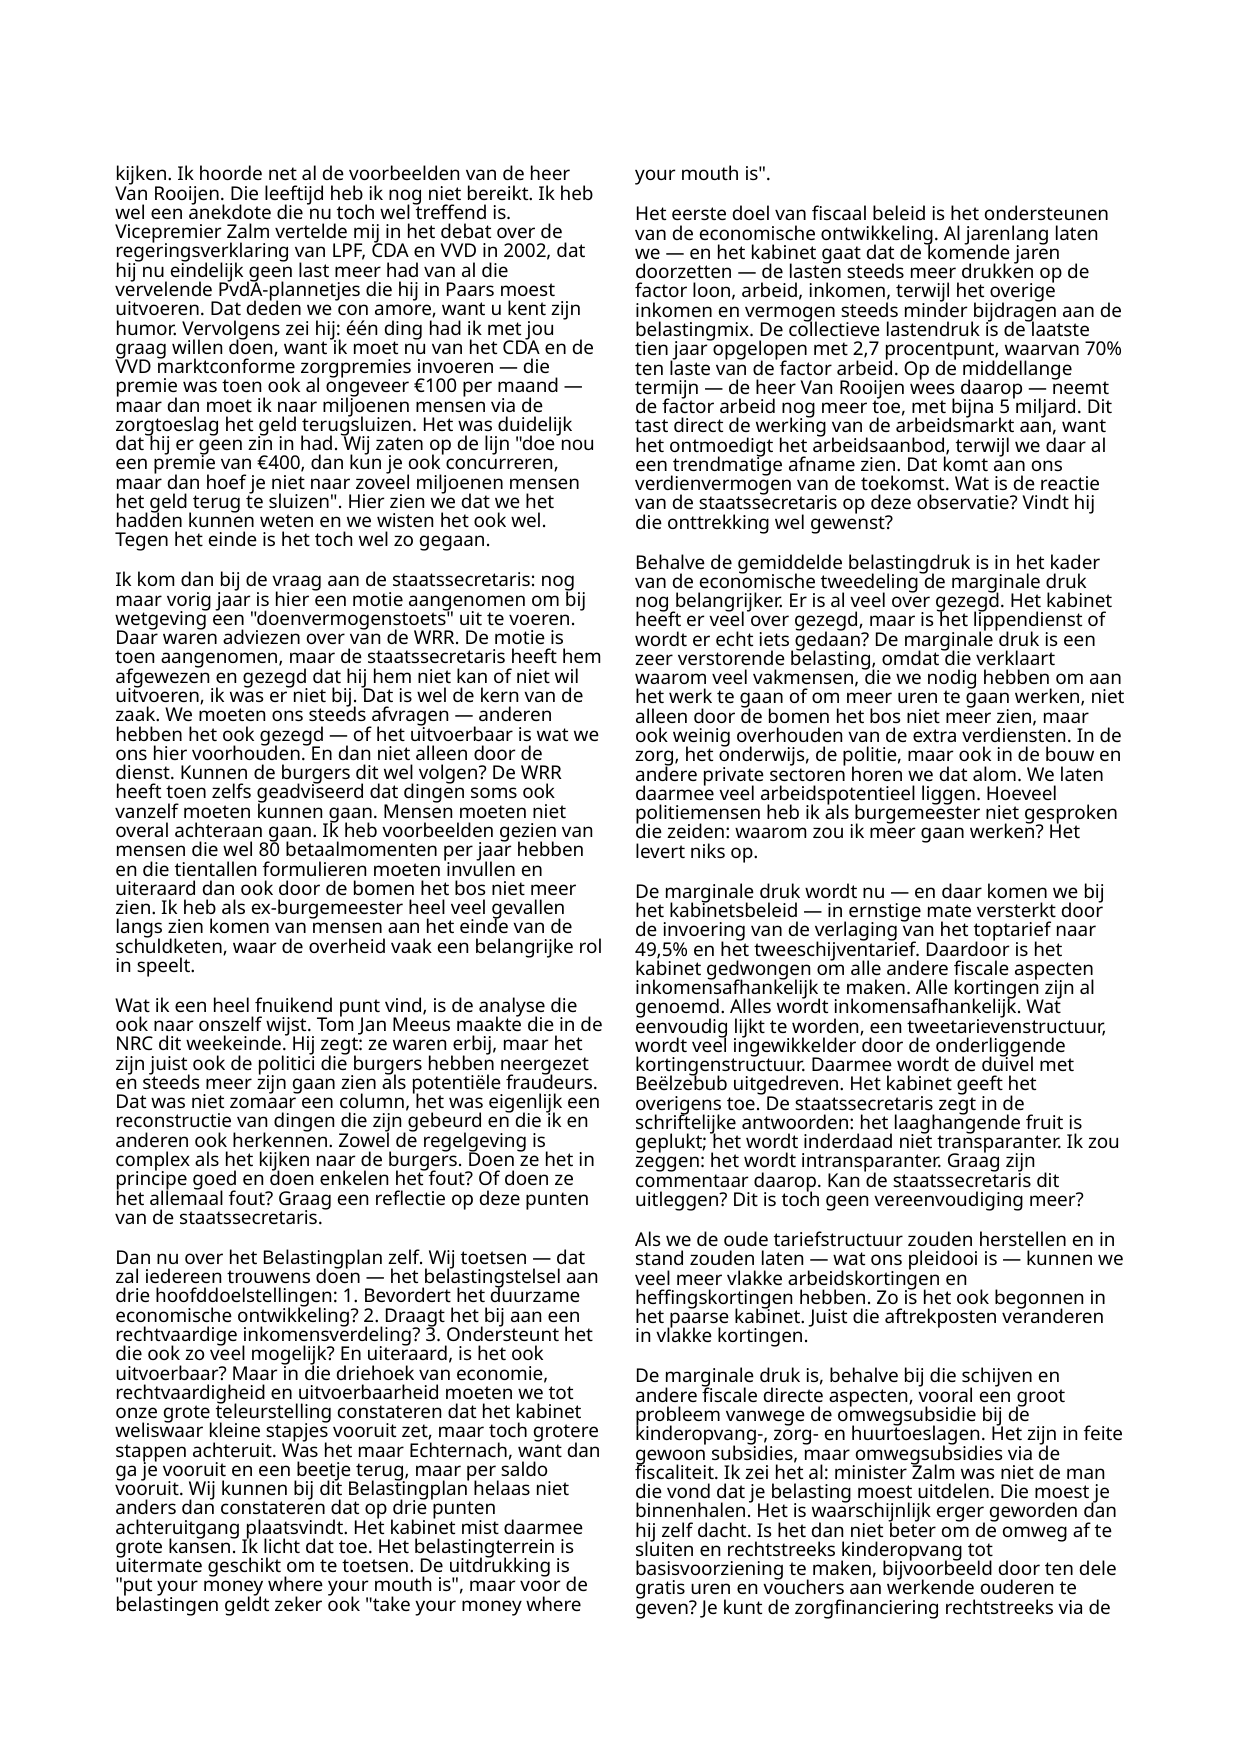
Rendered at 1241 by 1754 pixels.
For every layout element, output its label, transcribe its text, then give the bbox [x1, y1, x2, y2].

text Het eerste doel van fiscaal beleid is het ondersteunen van de economische ontwikkeling. Al jarenlang laten we — en het kabinet gaat dat de komende jaren doorzetten — de lasten steeds meer drukken op de factor loon, arbeid, inkomen, terwijl het overige inkomen en vermogen steeds minder bijdragen aan de belastingmix. De collectieve lastendruk is de laatste tien jaar opgelopen met 2,7 procentpunt, waarvan 70% ten laste van de factor arbeid. Op de middellange termijn — de heer Van Rooijen wees daarop — neemt de factor arbeid nog meer toe, met bijna 5 miljard. Dit tast direct de werking van de arbeidsmarkt aan, want het ontmoedigt het arbeidsaanbod, terwijl we daar al een trendmatige afname zien. Dat komt aan ons verdienvermogen van de toekomst. Wat is de reactie van de staatssecretaris op deze observatie? Vindt hij die onttrekking wel gewenst? [635, 205, 1125, 533]
text De marginale druk wordt nu — en daar komen we bij het kabinetsbeleid — in ernstige mate versterkt door de invoering van de verlaging van het toptarief naar 49,5% en het tweeschijventarief. Daardoor is het kabinet gedwongen om alle andere fiscale aspecten inkomensafhankelijk te maken. Alle kortingen zijn al genoemd. Alles wordt inkomensafhankelijk. Wat eenvoudig lijkt te worden, een tweetarievenstructuur, wordt veel ingewikkelder door de onderliggende kortingenstructuur. Daarmee wordt de duivel met Beëlzebub uitgedreven. Het kabinet geeft het overigens toe. De staatssecretaris zegt in de schriftelijke antwoorden: het laaghangende fruit is geplukt; het wordt inderdaad niet transparanter. Ik zou zeggen: het wordt intransparanter. Graag zijn commentaar daarop. Kan de staatssecretaris dit uitleggen? Dit is toch geen vereenvoudiging meer? [635, 883, 1125, 1210]
text Als we de oude tariefstructuur zouden herstellen en in stand zouden laten — wat ons pleidooi is — kunnen we veel meer vlakke arbeidskortingen en heffingskortingen hebben. Zo is het ook begonnen in het paarse kabinet. Juist die aftrekposten veranderen in vlakke kortingen. [635, 1231, 1125, 1347]
text Wat ik een heel fnuikend punt vind, is de analyse die ook naar onszelf wijst. Tom Jan Meeus maakte die in de NRC dit weekeinde. Hij zegt: ze waren erbij, maar het zijn juist ook de politici die burgers hebben neergezet en steeds meer zijn gaan zien als potentiële fraudeurs. Dat was niet zomaar een column, het was eigenlijk een reconstructie van dingen die zijn gebeurd en die ik en anderen ook herkennen. Zowel de regelgeving is complex als het kijken naar de burgers. Doen ze het in principe goed en doen enkelen het fout? Of doen ze het allemaal fout? Graag een reflectie op deze punten van de staatssecretaris. [115, 997, 605, 1228]
text Behalve de gemiddelde belastingdruk is in het kader van de economische tweedeling de marginale druk nog belangrijker. Er is al veel over gezegd. Het kabinet heeft er veel over gezegd, maar is het lippendienst of wordt er echt iets gedaan? De marginale druk is een zeer verstorende belasting, omdat die verklaart waarom veel vakmensen, die we nodig hebben om aan het werk te gaan of om meer uren te gaan werken, niet alleen door de bomen het bos niet meer zien, maar ook weinig overhouden van de extra verdiensten. In de zorg, het onderwijs, de politie, maar ook in de bouw en andere private sectoren horen we dat alom. We laten daarmee veel arbeidspotentieel liggen. Hoeveel politiemensen heb ik als burgemeester niet gesproken die zeiden: waarom zou ik meer gaan werken? Het levert niks op. [635, 554, 1125, 862]
text Dan nu over het Belastingplan zelf. Wij toetsen — dat zal iedereen trouwens doen — het belastingstelsel aan drie hoofddoelstellingen: 1. Bevordert het duurzame economische ontwikkeling? 2. Draagt het bij aan een rechtvaardige inkomensverdeling? 3. Ondersteunt het die ook zo veel mogelijk? En uiteraard, is het ook uitvoerbaar? Maar in die driehoek van economie, rechtvaardigheid en uitvoerbaarheid moeten we tot onze grote teleurstelling constateren dat het kabinet weliswaar kleine stapjes vooruit zet, maar toch grotere stappen achteruit. Was het maar Echternach, want dan ga je vooruit en een beetje terug, maar per saldo vooruit. Wij kunnen bij dit Belastingplan helaas niet anders dan constateren dat op drie punten achteruitgang plaatsvindt. Het kabinet mist daarmee grote kansen. Ik licht dat toe. Het belastingterrein is uitermate geschikt om te toetsen. De uitdrukking is "put your money where your mouth is", maar voor de belastingen geldt zeker ook "take your money where [115, 1249, 605, 1615]
text your mouth is". [635, 165, 1125, 184]
text kijken. Ik hoorde net al de voorbeelden van de heer Van Rooijen. Die leeftijd heb ik nog niet bereikt. Ik heb wel een anekdote die nu toch wel treffend is. Vicepremier Zalm vertelde mij in het debat over de regeringsverklaring van LPF, CDA en VVD in 2002, dat hij nu eindelijk geen last meer had van al die vervelende PvdA-plannetjes die hij in Paars moest uitvoeren. Dat deden we con amore, want u kent zijn humor. Vervolgens zei hij: één ding had ik met jou graag willen doen, want ik moet nu van het CDA en de VVD marktconforme zorgpremies invoeren — die premie was toen ook al ongeveer €100 per maand — maar dan moet ik naar miljoenen mensen via de zorgtoeslag het geld terugsluizen. Het was duidelijk dat hij er geen zin in had. Wij zaten op de lijn "doe nou een premie van €400, dan kun je ook concurreren, maar dan hoef je niet naar zoveel miljoenen mensen het geld terug te sluizen". Hier zien we dat we het hadden kunnen weten en we wisten het ook wel. Tegen het einde is het toch wel zo gegaan. [115, 165, 605, 551]
text De marginale druk is, behalve bij die schijven en andere fiscale directe aspecten, vooral een groot probleem vanwege de omwegsubsidie bij de kinderopvang-, zorg- en huurtoeslagen. Het zijn in feite gewoon subsidies, maar omwegsubsidies via de fiscaliteit. Ik zei het al: minister Zalm was niet de man die vond dat je belasting moest uitdelen. Die moest je binnenhalen. Het is waarschijnlijk erger geworden dan hij zelf dacht. Is het dan niet beter om de omweg af te sluiten en rechtstreeks kinderopvang tot basisvoorziening te maken, bijvoorbeeld door ten dele gratis uren en vouchers aan werkende ouderen te geven? Je kunt de zorgfinanciering rechtstreeks via de [635, 1367, 1125, 1618]
text Ik kom dan bij de vraag aan de staatssecretaris: nog maar vorig jaar is hier een motie aangenomen om bij wetgeving een "doenvermogenstoets" uit te voeren. Daar waren adviezen over van de WRR. De motie is toen aangenomen, maar de staatssecretaris heeft hem afgewezen en gezegd dat hij hem niet kan of niet wil uitvoeren, ik was er niet bij. Dat is wel de kern van de zaak. We moeten ons steeds afvragen — anderen hebben het ook gezegd — of het uitvoerbaar is wat we ons hier voorhouden. En dan niet alleen door de dienst. Kunnen de burgers dit wel volgen? De WRR heeft toen zelfs geadviseerd dat dingen soms ook vanzelf moeten kunnen gaan. Mensen moeten niet overal achteraan gaan. Ik heb voorbeelden gezien van mensen die wel 80 betaalmomenten per jaar hebben en die tientallen formulieren moeten invullen en uiteraard dan ook door de bomen het bos niet meer zien. Ik heb als ex-burgemeester heel veel gevallen langs zien komen van mensen aan het einde van de schuldketen, waar de overheid vaak een belangrijke rol in speelt. [115, 571, 605, 976]
